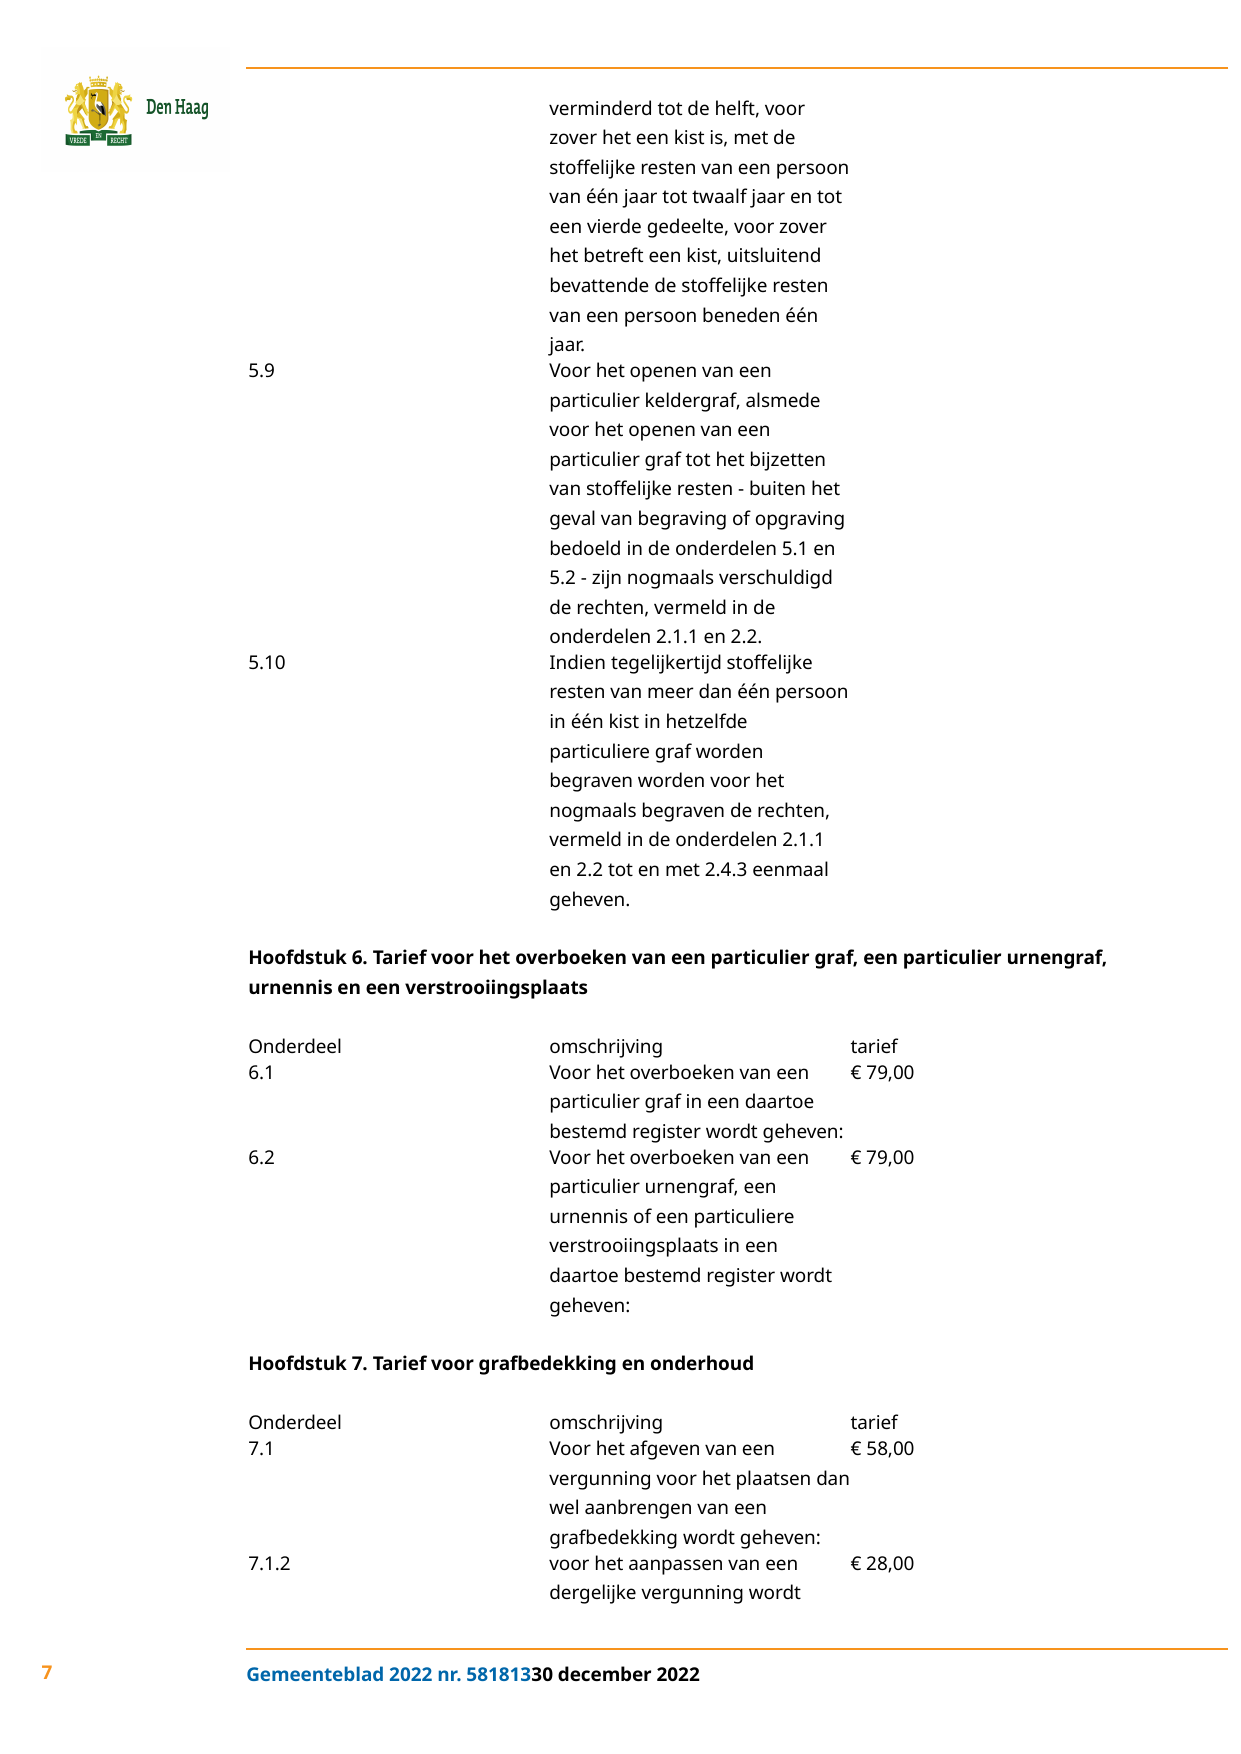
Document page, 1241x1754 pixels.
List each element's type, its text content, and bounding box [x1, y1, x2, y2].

table_cell Voor het overboeken van een particulier urnengraf, een urnennis of een particuliere verstrooiingsplaats in een daartoe bestemd register wordt geheven: [549, 1144, 850, 1317]
table_cell verminderd tot de helft, voor zover het een kist is, met de stoffelijke resten van een persoon van één jaar tot twaalf jaar en tot een vierde gedeelte, voor zover het betreft een kist, uitsluitend bevattende de stoffelijke resten van een persoon beneden één jaar. [549, 95, 850, 357]
table_header Onderdeel [248, 1410, 549, 1435]
table_header Onderdeel [248, 1033, 549, 1059]
table_cell 5.9 [248, 357, 549, 649]
table_cell [248, 95, 549, 357]
table_cell 7.1 [248, 1435, 549, 1550]
text Hoofdstuk 6. Tarief voor het overboeken van een particulier graf, een particulier urnengraf, urnennis en een verstrooiingsplaats [248, 944, 1152, 1000]
table_cell [850, 95, 1152, 357]
table_header omschrijving [549, 1410, 850, 1435]
table_cell [850, 357, 1152, 649]
table_header tarief [850, 1410, 1152, 1435]
table_cell Voor het overboeken van een particulier graf in een daartoe bestemd register wordt geheven: [549, 1059, 850, 1144]
picture [41, 47, 231, 172]
table_cell 6.2 [248, 1144, 549, 1317]
table_cell € 79,00 [850, 1059, 1152, 1144]
text Hoofdstuk 7. Tarief voor grafbedekking en onderhoud [248, 1350, 1152, 1376]
table_cell 6.1 [248, 1059, 549, 1144]
table_cell € 58,00 [850, 1435, 1152, 1550]
table_cell € 28,00 [850, 1550, 1152, 1605]
table_cell Voor het afgeven van een vergunning voor het plaatsen dan wel aanbrengen van een grafbedekking wordt geheven: [549, 1435, 850, 1550]
table_cell [850, 649, 1152, 912]
table_cell € 79,00 [850, 1144, 1152, 1317]
table_cell 7.1.2 [248, 1550, 549, 1605]
table_cell Indien tegelijkertijd stoffelijke resten van meer dan één persoon in één kist in hetzelfde particuliere graf worden begraven worden voor het nogmaals begraven de rechten, vermeld in de onderdelen 2.1.1 en 2.2 tot en met 2.4.3 eenmaal geheven. [549, 649, 850, 912]
table_header omschrijving [549, 1033, 850, 1059]
table_header tarief [850, 1033, 1152, 1059]
table_cell voor het aanpassen van een dergelijke vergunning wordt [549, 1550, 850, 1605]
table_cell 5.10 [248, 649, 549, 912]
table_cell Voor het openen van een particulier keldergraf, alsmede voor het openen van een particulier graf tot het bijzetten van stoffelijke resten - buiten het geval van begraving of opgraving bedoeld in de onderdelen 5.1 en 5.2 - zijn nogmaals verschuldigd de rechten, vermeld in de onderdelen 2.1.1 en 2.2. [549, 357, 850, 649]
